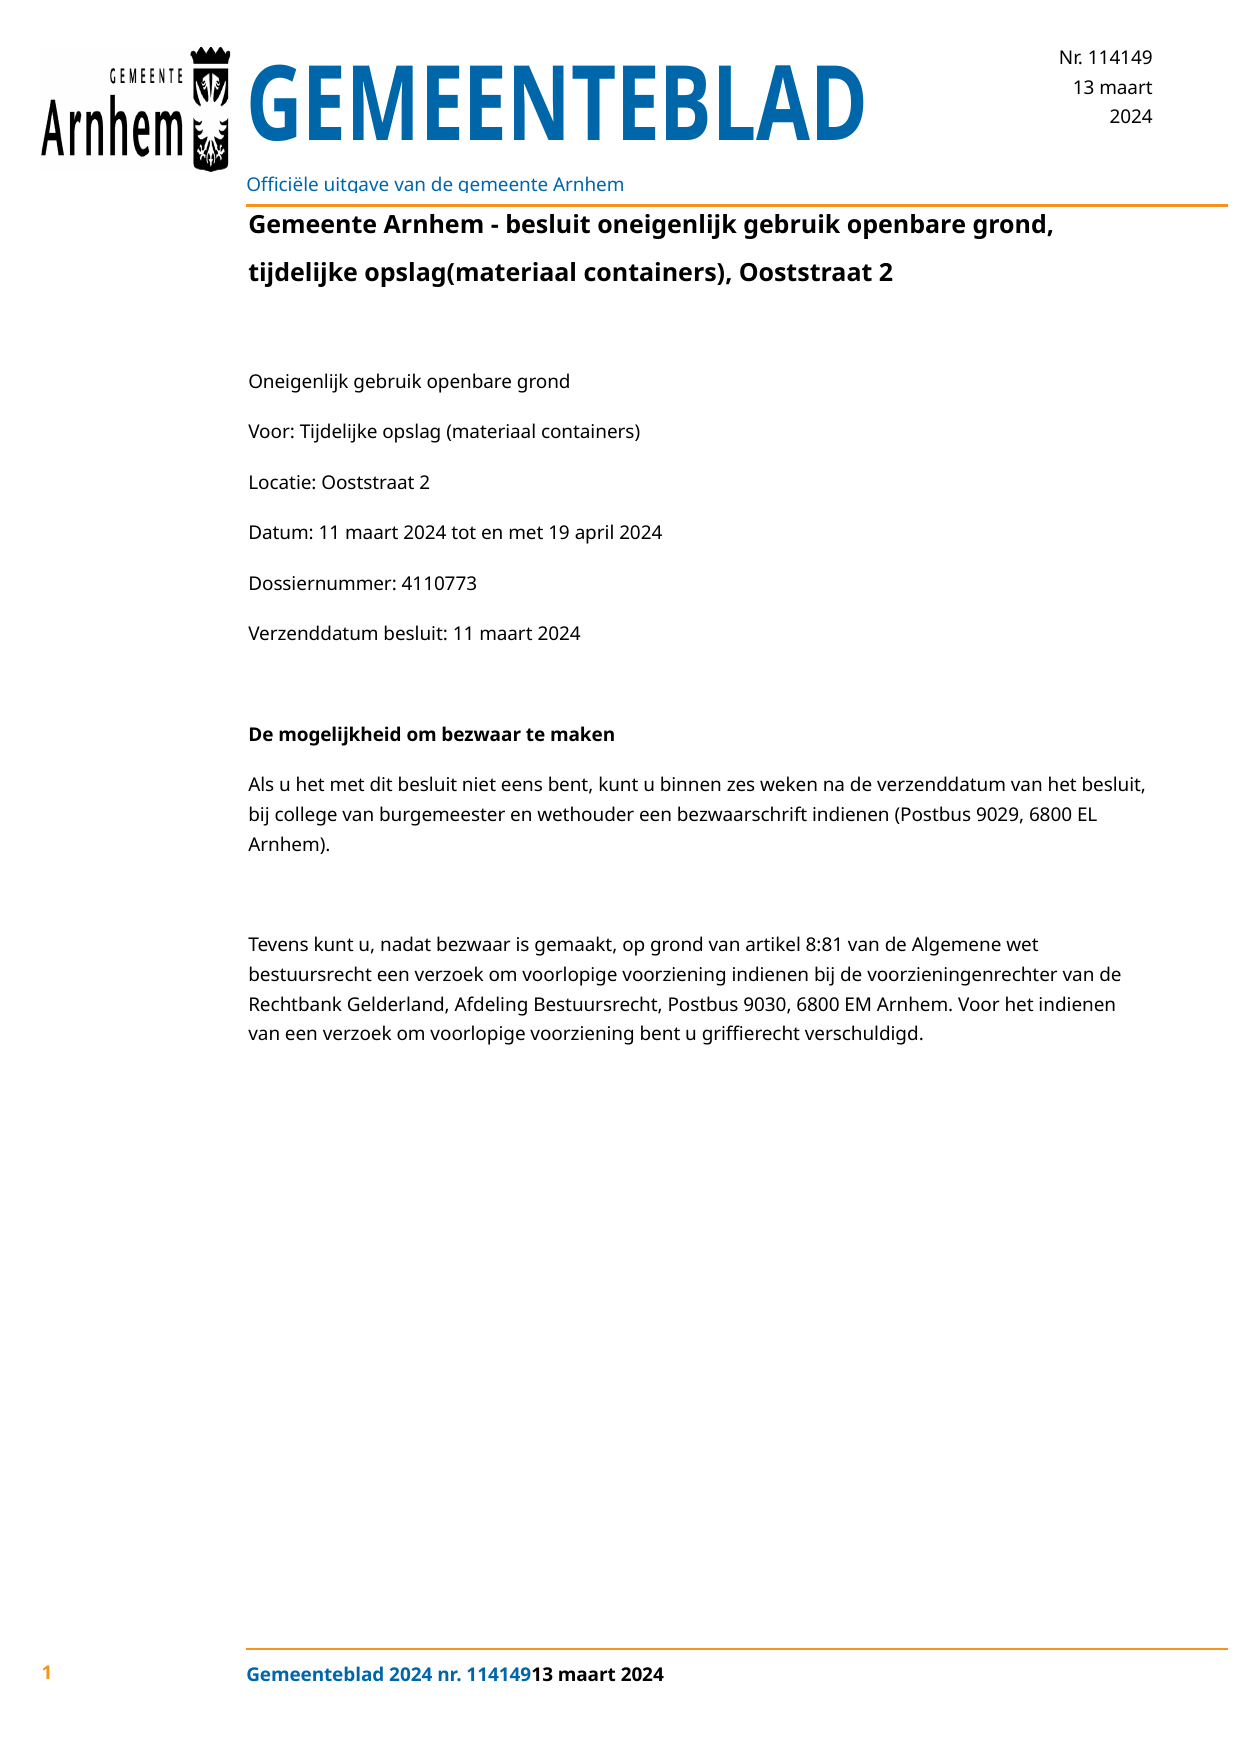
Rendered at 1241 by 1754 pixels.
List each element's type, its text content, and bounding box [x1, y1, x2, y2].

text Verzenddatum besluit: 11 maart 2024 [248, 620, 1152, 646]
picture [41, 47, 231, 172]
text Tevens kunt u, nadat bezwaar is gemaakt, op grond van artikel 8:81 van de Algemene wet bestuursrecht een verzoek om voorlopige voorziening indienen bij de voorzieningenrechter van de Rechtbank Gelderland, Afdeling Bestuursrecht, Postbus 9030, 6800 EM Arnhem. Voor het indienen van een verzoek om voorlopige voorziening bent u griffierecht verschuldigd. [248, 932, 1152, 1046]
text Als u het met dit besluit niet eens bent, kunt u binnen zes weken na de verzenddatum van het besluit, bij college van burgemeester en wethouder een bezwaarschrift indienen (Postbus 9029, 6800 EL Arnhem). [248, 772, 1152, 857]
text Dossiernummer: 4110773 [248, 570, 1152, 596]
text De mogelijkheid om bezwaar te maken [248, 721, 1152, 747]
text Gemeente Arnhem - besluit oneigenlijk gebruik openbare grond, tijdelijke opslag(materiaal containers), Ooststraat 2 [248, 207, 1152, 288]
text Oneigenlijk gebruik openbare grond [248, 368, 1152, 394]
text Locatie: Ooststraat 2 [248, 469, 1152, 495]
text Voor: Tijdelijke opslag (materiaal containers) [248, 419, 1152, 444]
text Datum: 11 maart 2024 tot en met 19 april 2024 [248, 519, 1152, 545]
